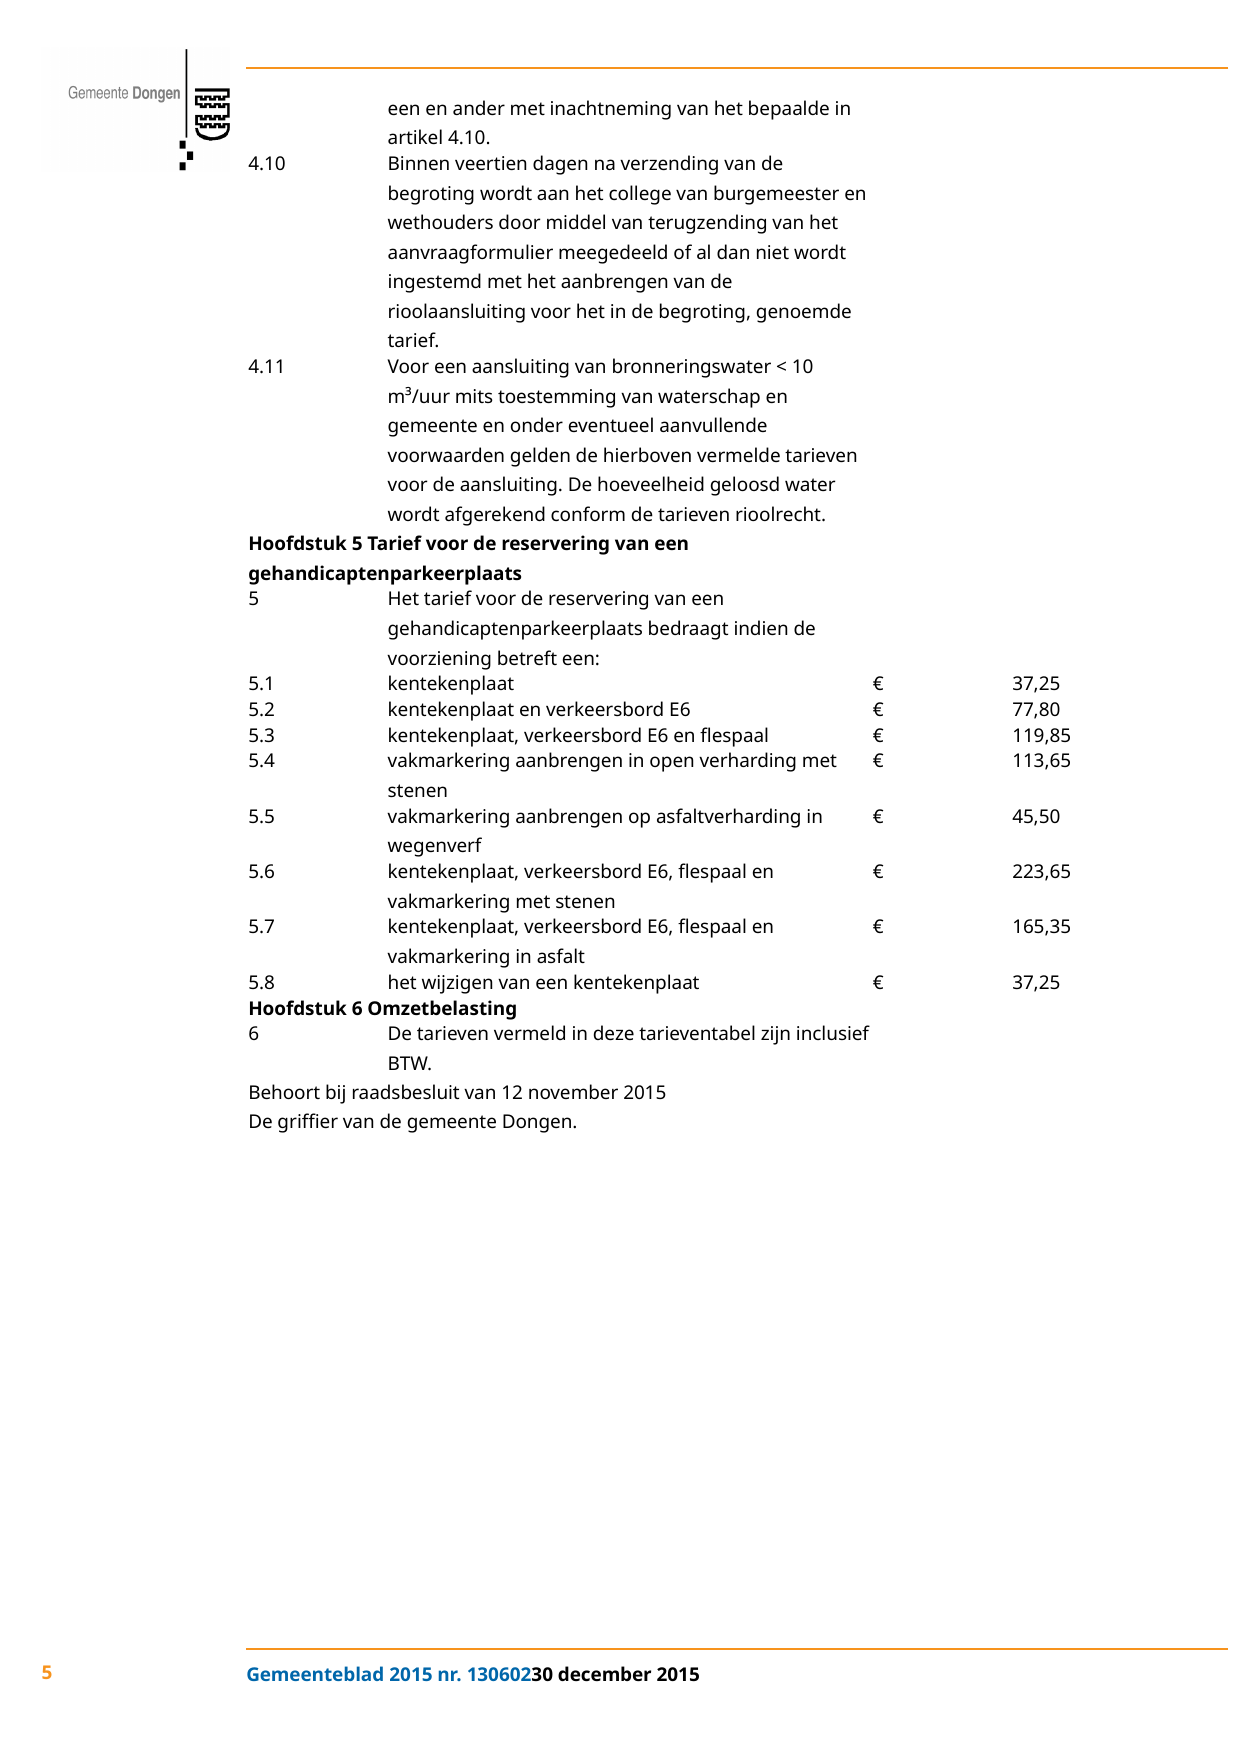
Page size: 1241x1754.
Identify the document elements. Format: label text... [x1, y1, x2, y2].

table_cell Hoofdstuk 6 Omzetbelasting [248, 995, 873, 1020]
table_cell 5.4 [248, 748, 387, 803]
table_cell 5.2 [248, 696, 387, 722]
table_cell Voor een aansluiting van bronneringswater < 10 m³/uur mits toestemming van waterschap en gemeente en onder eventueel aanvullende voorwaarden gelden de hierboven vermelde tarieven voor de aansluiting. De hoeveelheid geloosd water wordt afgerekend conform de tarieven rioolrecht. [388, 353, 873, 527]
table_cell € [873, 969, 1012, 995]
table_cell 113,65 [1012, 748, 1152, 803]
table_cell 119,85 [1012, 722, 1152, 748]
table_cell [873, 586, 1012, 671]
table_cell 5.7 [248, 914, 387, 969]
table_cell [873, 995, 1012, 1020]
table_cell De tarieven vermeld in deze tarieventabel zijn inclusief BTW. [388, 1020, 873, 1076]
table_cell 165,35 [1012, 914, 1152, 969]
table_cell kentekenplaat, verkeersbord E6 en flespaal [388, 722, 873, 748]
table_cell 5.6 [248, 858, 387, 914]
table_cell € [873, 748, 1012, 803]
table_cell [1012, 150, 1152, 353]
table_cell vakmarkering aanbrengen op asfaltverharding in wegenverf [388, 803, 873, 858]
table_cell [873, 150, 1012, 353]
table_cell 5 [248, 586, 387, 671]
table_cell [248, 95, 387, 150]
table_cell Binnen veertien dagen na verzending van de begroting wordt aan het college van burgemeester en wethouders door middel van terugzending van het aanvraagformulier meegedeeld of al dan niet wordt ingestemd met het aanbrengen van de rioolaansluiting voor het in de begroting, genoemde tarief. [388, 150, 873, 353]
table_cell 37,25 [1012, 969, 1152, 995]
table_cell kentekenplaat [388, 671, 873, 696]
table_cell € [873, 671, 1012, 696]
picture [41, 47, 231, 172]
table_cell het wijzigen van een kentekenplaat [388, 969, 873, 995]
table_cell 4.11 [248, 353, 387, 527]
table_cell € [873, 696, 1012, 722]
table_cell 5.1 [248, 671, 387, 696]
table_cell 6 [248, 1020, 387, 1076]
table_cell € [873, 803, 1012, 858]
table_cell € [873, 858, 1012, 914]
table_cell een en ander met inachtneming van het bepaalde in artikel 4.10. [388, 95, 873, 150]
table_cell € [873, 722, 1012, 748]
table_cell kentekenplaat, verkeersbord E6, flespaal en vakmarkering met stenen [388, 858, 873, 914]
table_cell [1012, 1020, 1152, 1076]
table_cell [1012, 586, 1152, 671]
table_cell [873, 1020, 1012, 1076]
table_cell [1012, 995, 1152, 1020]
text Behoort bij raadsbesluit van 12 november 2015 [248, 1079, 1152, 1105]
table_cell [1012, 95, 1152, 150]
table_header [1012, 530, 1152, 586]
table_cell Het tarief voor de reservering van een gehandicaptenparkeerplaats bedraagt indien de voorziening betreft een: [388, 586, 873, 671]
table_cell [873, 95, 1012, 150]
table_cell kentekenplaat, verkeersbord E6, flespaal en vakmarkering in asfalt [388, 914, 873, 969]
text De griffier van de gemeente Dongen. [248, 1108, 1152, 1134]
table_cell 45,50 [1012, 803, 1152, 858]
table_cell kentekenplaat en verkeersbord E6 [388, 696, 873, 722]
table_cell 5.3 [248, 722, 387, 748]
table_cell [1012, 353, 1152, 527]
table_header Hoofdstuk 5 Tarief voor de reservering van een gehandicaptenparkeerplaats [248, 530, 873, 586]
table_cell € [873, 914, 1012, 969]
table_cell [873, 353, 1012, 527]
table_cell 5.8 [248, 969, 387, 995]
table_cell vakmarkering aanbrengen in open verharding met stenen [388, 748, 873, 803]
table_cell 223,65 [1012, 858, 1152, 914]
table_cell 37,25 [1012, 671, 1152, 696]
table_cell 5.5 [248, 803, 387, 858]
table_cell 4.10 [248, 150, 387, 353]
table_header [873, 530, 1012, 586]
table_cell 77,80 [1012, 696, 1152, 722]
